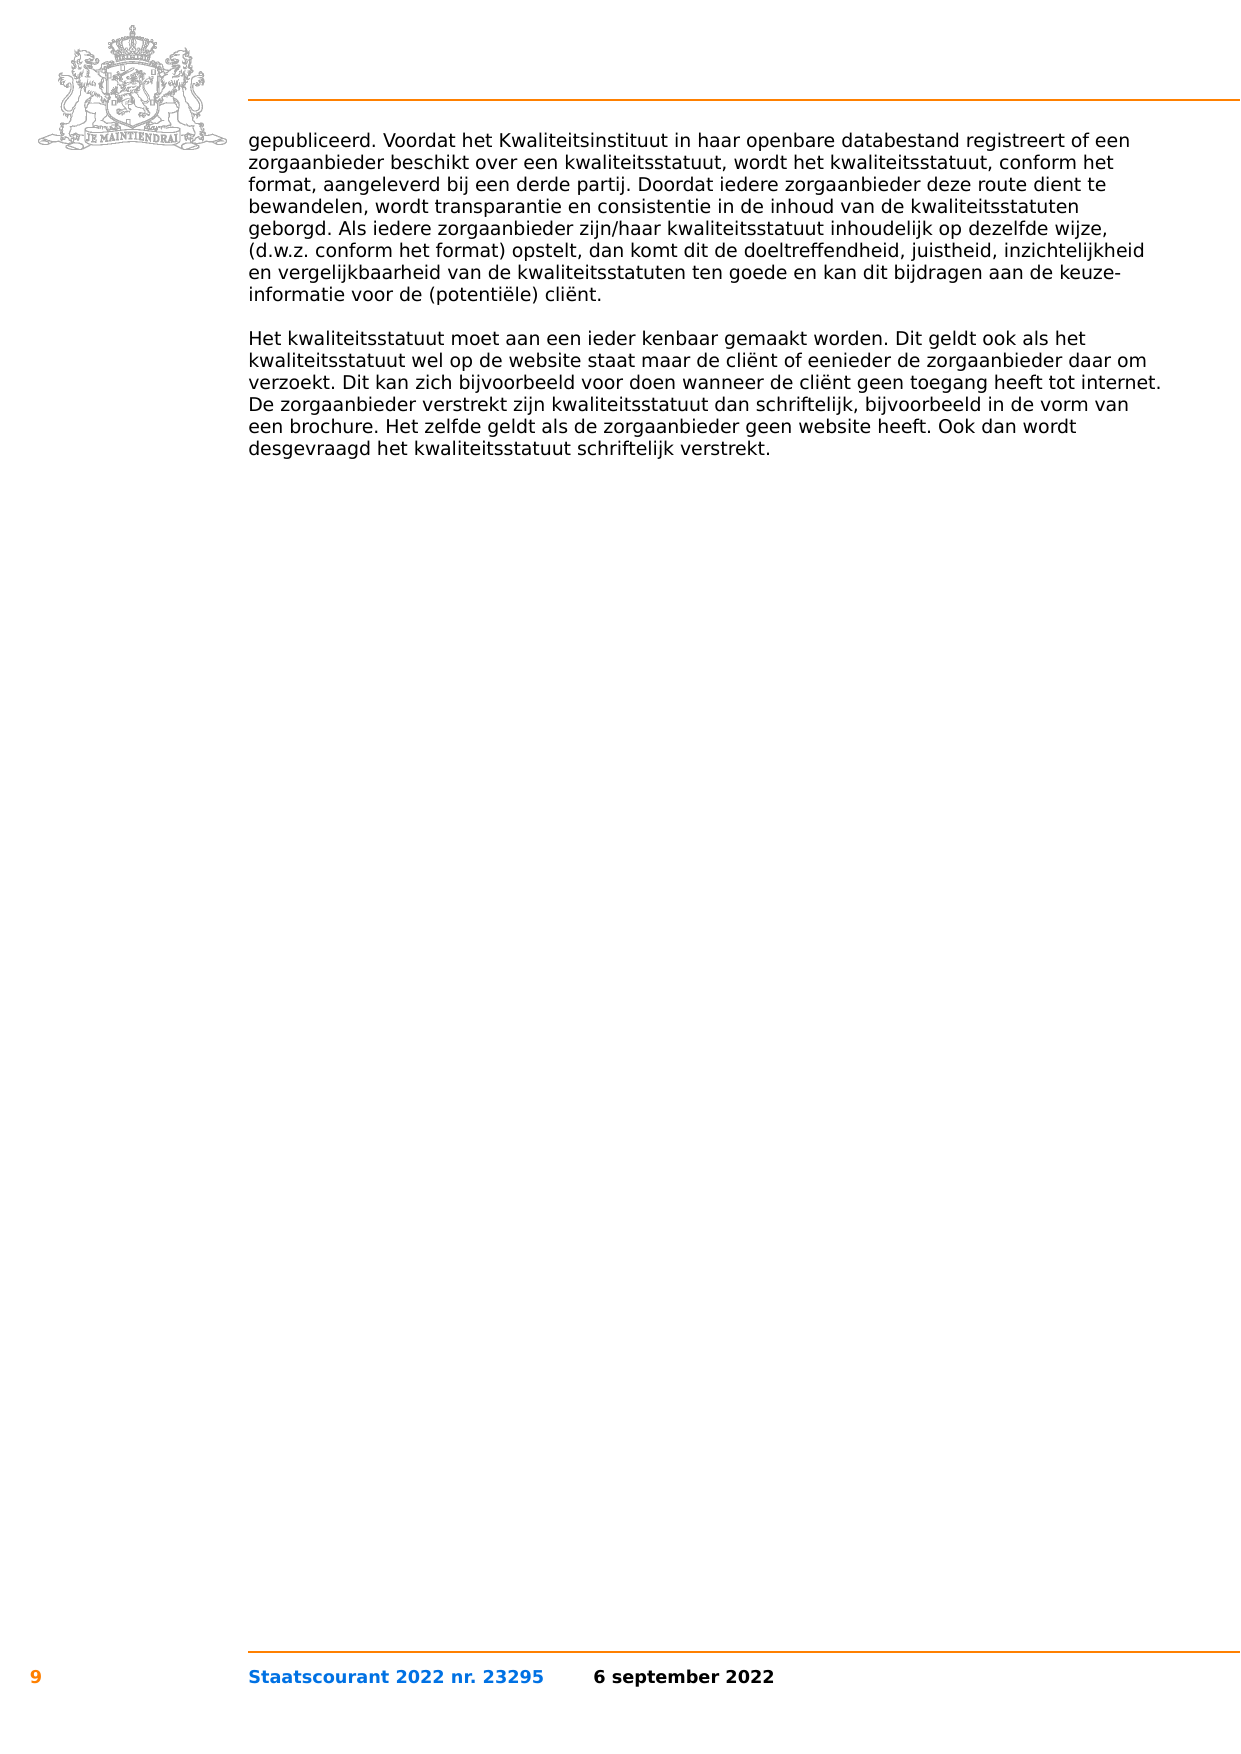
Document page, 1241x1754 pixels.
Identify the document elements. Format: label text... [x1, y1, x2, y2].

picture [38, 25, 227, 150]
text Het kwaliteitsstatuut moet aan een ieder kenbaar gemaakt worden. Dit geldt ook als het kwaliteitsstatuut wel op de website staat maar de cliënt of eenieder de zorgaanbieder daar om verzoekt. Dit kan zich bijvoorbeeld voor doen wanneer de cliënt geen toegang heeft tot internet. De zorgaanbieder verstrekt zijn kwaliteitsstatuut dan schriftelijk, bijvoorbeeld in de vorm van een brochure. Het zelfde geldt als de zorgaanbieder geen website heeft. Ook dan wordt desgevraagd het kwaliteitsstatuut schriftelijk verstrekt. [248, 328, 1163, 459]
text gepubliceerd. Voordat het Kwaliteitsinstituut in haar openbare databestand registreert of een zorgaanbieder beschikt over een kwaliteitsstatuut, wordt het kwaliteitsstatuut, conform het format, aangeleverd bij een derde partij. Doordat iedere zorgaanbieder deze route dient te bewandelen, wordt transparantie en consistentie in de inhoud van de kwaliteitsstatuten geborgd. Als iedere zorgaanbieder zijn/haar kwaliteitsstatuut inhoudelijk op dezelfde wijze, (d.w.z. conform het format) opstelt, dan komt dit de doeltreffendheid, juistheid, inzichtelijkheid en vergelijkbaarheid van de kwaliteitsstatuten ten goede en kan dit bijdragen aan de keuze-informatie voor de (potentiële) cliënt. [248, 130, 1163, 306]
